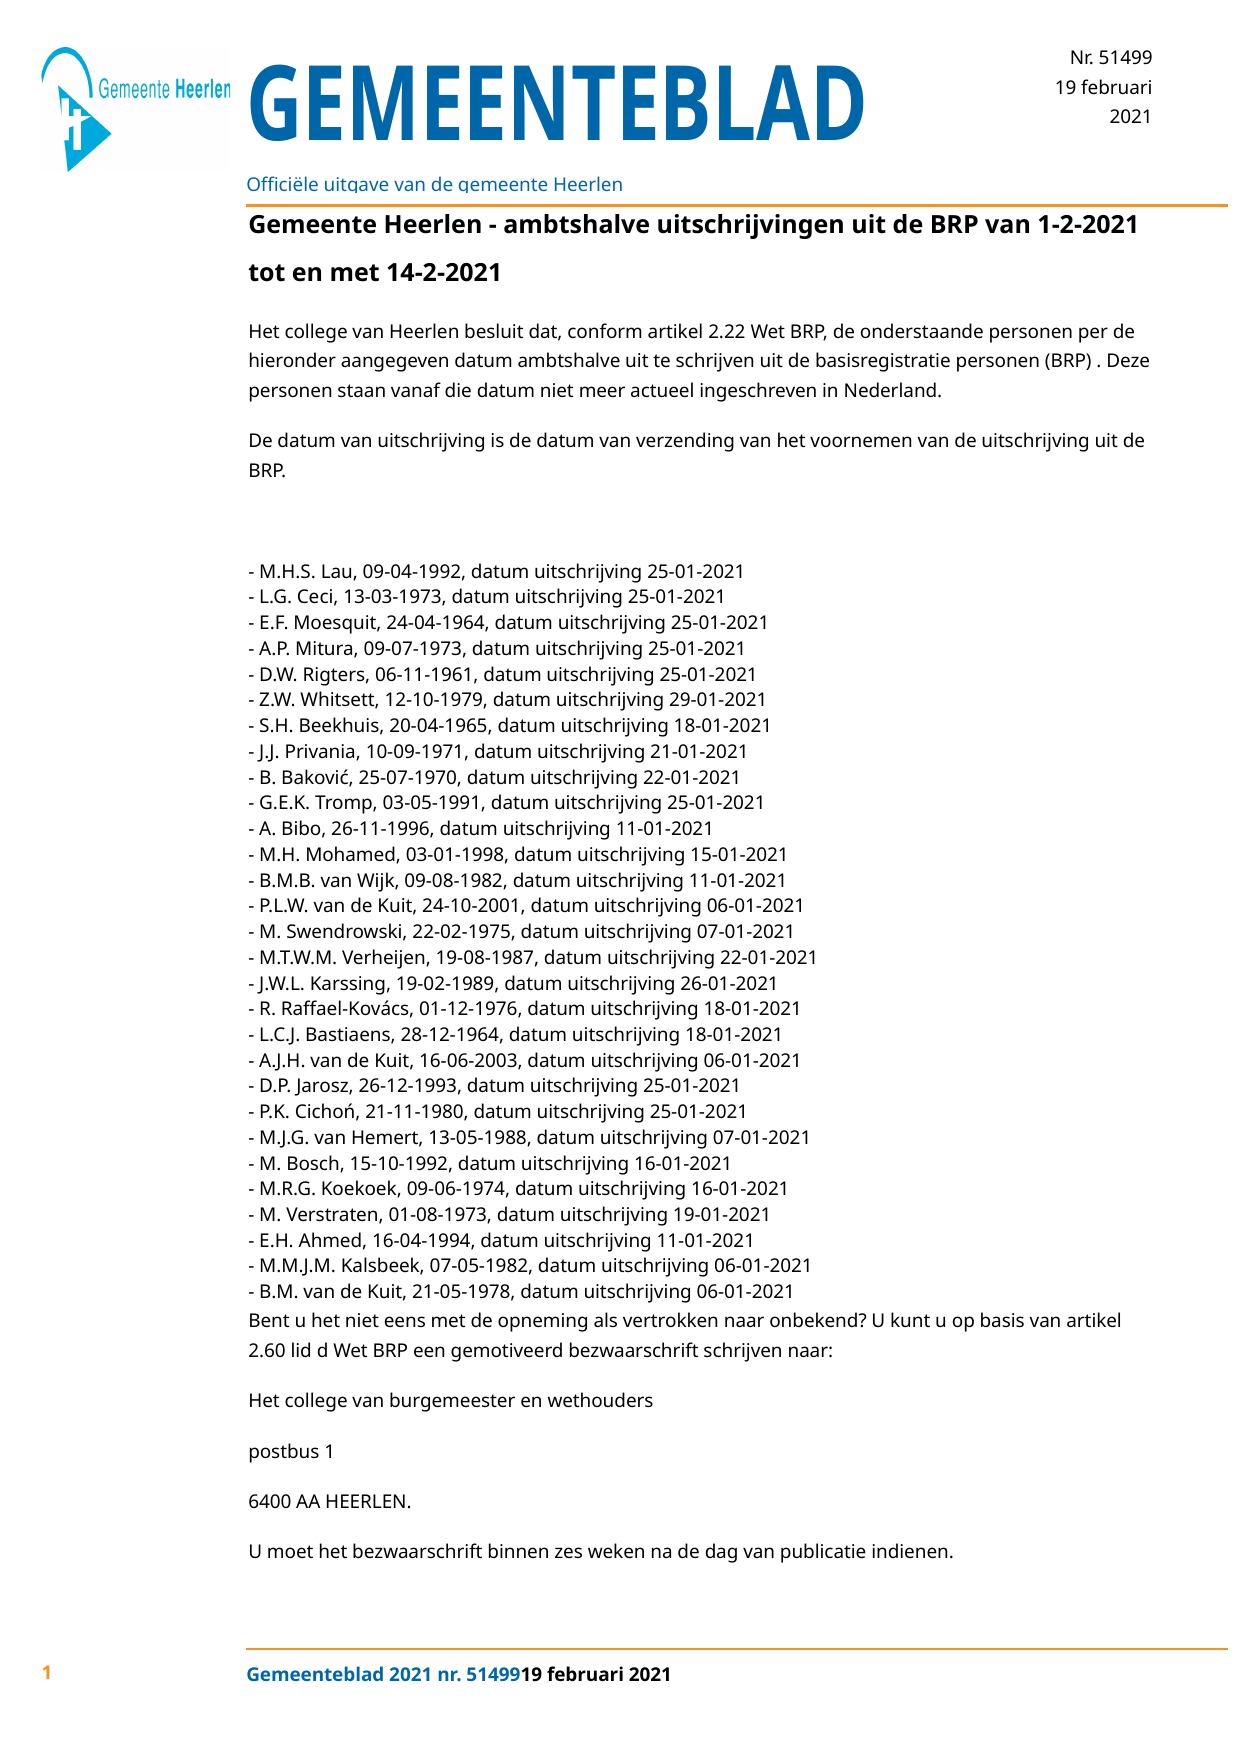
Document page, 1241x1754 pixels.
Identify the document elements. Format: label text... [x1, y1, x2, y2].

table_cell - M.R.G. Koekoek, 09-06-1974, datum uitschrijving 16-01-2021 [248, 1176, 1152, 1201]
table_cell - M. Verstraten, 01-08-1973, datum uitschrijving 19-01-2021 [248, 1201, 1152, 1227]
picture [41, 47, 59, 70]
table_cell - B.M. van de Kuit, 21-05-1978, datum uitschrijving 06-01-2021 [248, 1279, 1152, 1304]
table_cell - M. Swendrowski, 22-02-1975, datum uitschrijving 07-01-2021 [248, 918, 1152, 944]
table_cell - M.T.W.M. Verheijen, 19-08-1987, datum uitschrijving 22-01-2021 [248, 944, 1152, 970]
table_cell - M.J.G. van Hemert, 13-05-1988, datum uitschrijving 07-01-2021 [248, 1124, 1152, 1150]
text U moet het bezwaarschrift binnen zes weken na de dag van publicatie indienen. [248, 1539, 1152, 1564]
table_cell - L.G. Ceci, 13-03-1973, datum uitschrijving 25-01-2021 [248, 584, 1152, 609]
table_cell - M.H. Mohamed, 03-01-1998, datum uitschrijving 15-01-2021 [248, 841, 1152, 867]
table_cell - M. Bosch, 15-10-1992, datum uitschrijving 16-01-2021 [248, 1150, 1152, 1176]
table_cell - P.L.W. van de Kuit, 24-10-2001, datum uitschrijving 06-01-2021 [248, 893, 1152, 918]
table_cell - D.W. Rigters, 06-11-1961, datum uitschrijving 25-01-2021 [248, 661, 1152, 687]
table_cell - J.J. Privania, 10-09-1971, datum uitschrijving 21-01-2021 [248, 738, 1152, 764]
table_cell - D.P. Jarosz, 26-12-1993, datum uitschrijving 25-01-2021 [248, 1073, 1152, 1098]
table_cell - G.E.K. Tromp, 03-05-1991, datum uitschrijving 25-01-2021 [248, 790, 1152, 815]
table_cell - S.H. Beekhuis, 20-04-1965, datum uitschrijving 18-01-2021 [248, 713, 1152, 738]
text Het college van Heerlen besluit dat, conform artikel 2.22 Wet BRP, de onderstaande personen per de hieronder aangegeven datum ambtshalve uit te schrijven uit de basisregistratie personen (BRP) . Deze personen staan vanaf die datum niet meer actueel ingeschreven in Nederland. [248, 318, 1152, 403]
table_cell - A.P. Mitura, 09-07-1973, datum uitschrijving 25-01-2021 [248, 635, 1152, 661]
text Het college van burgemeester en wethouders [248, 1387, 1152, 1413]
table_cell - A.J.H. van de Kuit, 16-06-2003, datum uitschrijving 06-01-2021 [248, 1047, 1152, 1073]
table_cell - B.M.B. van Wijk, 09-08-1982, datum uitschrijving 11-01-2021 [248, 867, 1152, 892]
table_cell - J.W.L. Karssing, 19-02-1989, datum uitschrijving 26-01-2021 [248, 970, 1152, 995]
text Gemeente Heerlen - ambtshalve uitschrijvingen uit de BRP van 1-2-2021 tot en met 14-2-2021 [248, 207, 1152, 288]
table_cell - L.C.J. Bastiaens, 28-12-1964, datum uitschrijving 18-01-2021 [248, 1021, 1152, 1047]
table_header - M.H.S. Lau, 09-04-1992, datum uitschrijving 25-01-2021 [248, 558, 1152, 584]
table_cell - A. Bibo, 26-11-1996, datum uitschrijving 11-01-2021 [248, 815, 1152, 841]
text Bent u het niet eens met de opneming als vertrokken naar onbekend? U kunt u op basis van artikel 2.60 lid d Wet BRP een gemotiveerd bezwaarschrift schrijven naar: [248, 1307, 1152, 1363]
table_cell - E.H. Ahmed, 16-04-1994, datum uitschrijving 11-01-2021 [248, 1227, 1152, 1253]
table_cell - B. Baković, 25-07-1970, datum uitschrijving 22-01-2021 [248, 764, 1152, 789]
table_cell - R. Raffael-Kovács, 01-12-1976, datum uitschrijving 18-01-2021 [248, 995, 1152, 1021]
table_cell - P.K. Cichoń, 21-11-1980, datum uitschrijving 25-01-2021 [248, 1098, 1152, 1124]
table_cell - M.M.J.M. Kalsbeek, 07-05-1982, datum uitschrijving 06-01-2021 [248, 1253, 1152, 1278]
picture [41, 47, 231, 172]
text 6400 AA HEERLEN. [248, 1488, 1152, 1514]
text postbus 1 [248, 1438, 1152, 1463]
table_cell - Z.W. Whitsett, 12-10-1979, datum uitschrijving 29-01-2021 [248, 687, 1152, 712]
text De datum van uitschrijving is de datum van verzending van het voornemen van de uitschrijving uit de BRP. [248, 427, 1152, 483]
table_cell - E.F. Moesquit, 24-04-1964, datum uitschrijving 25-01-2021 [248, 610, 1152, 635]
